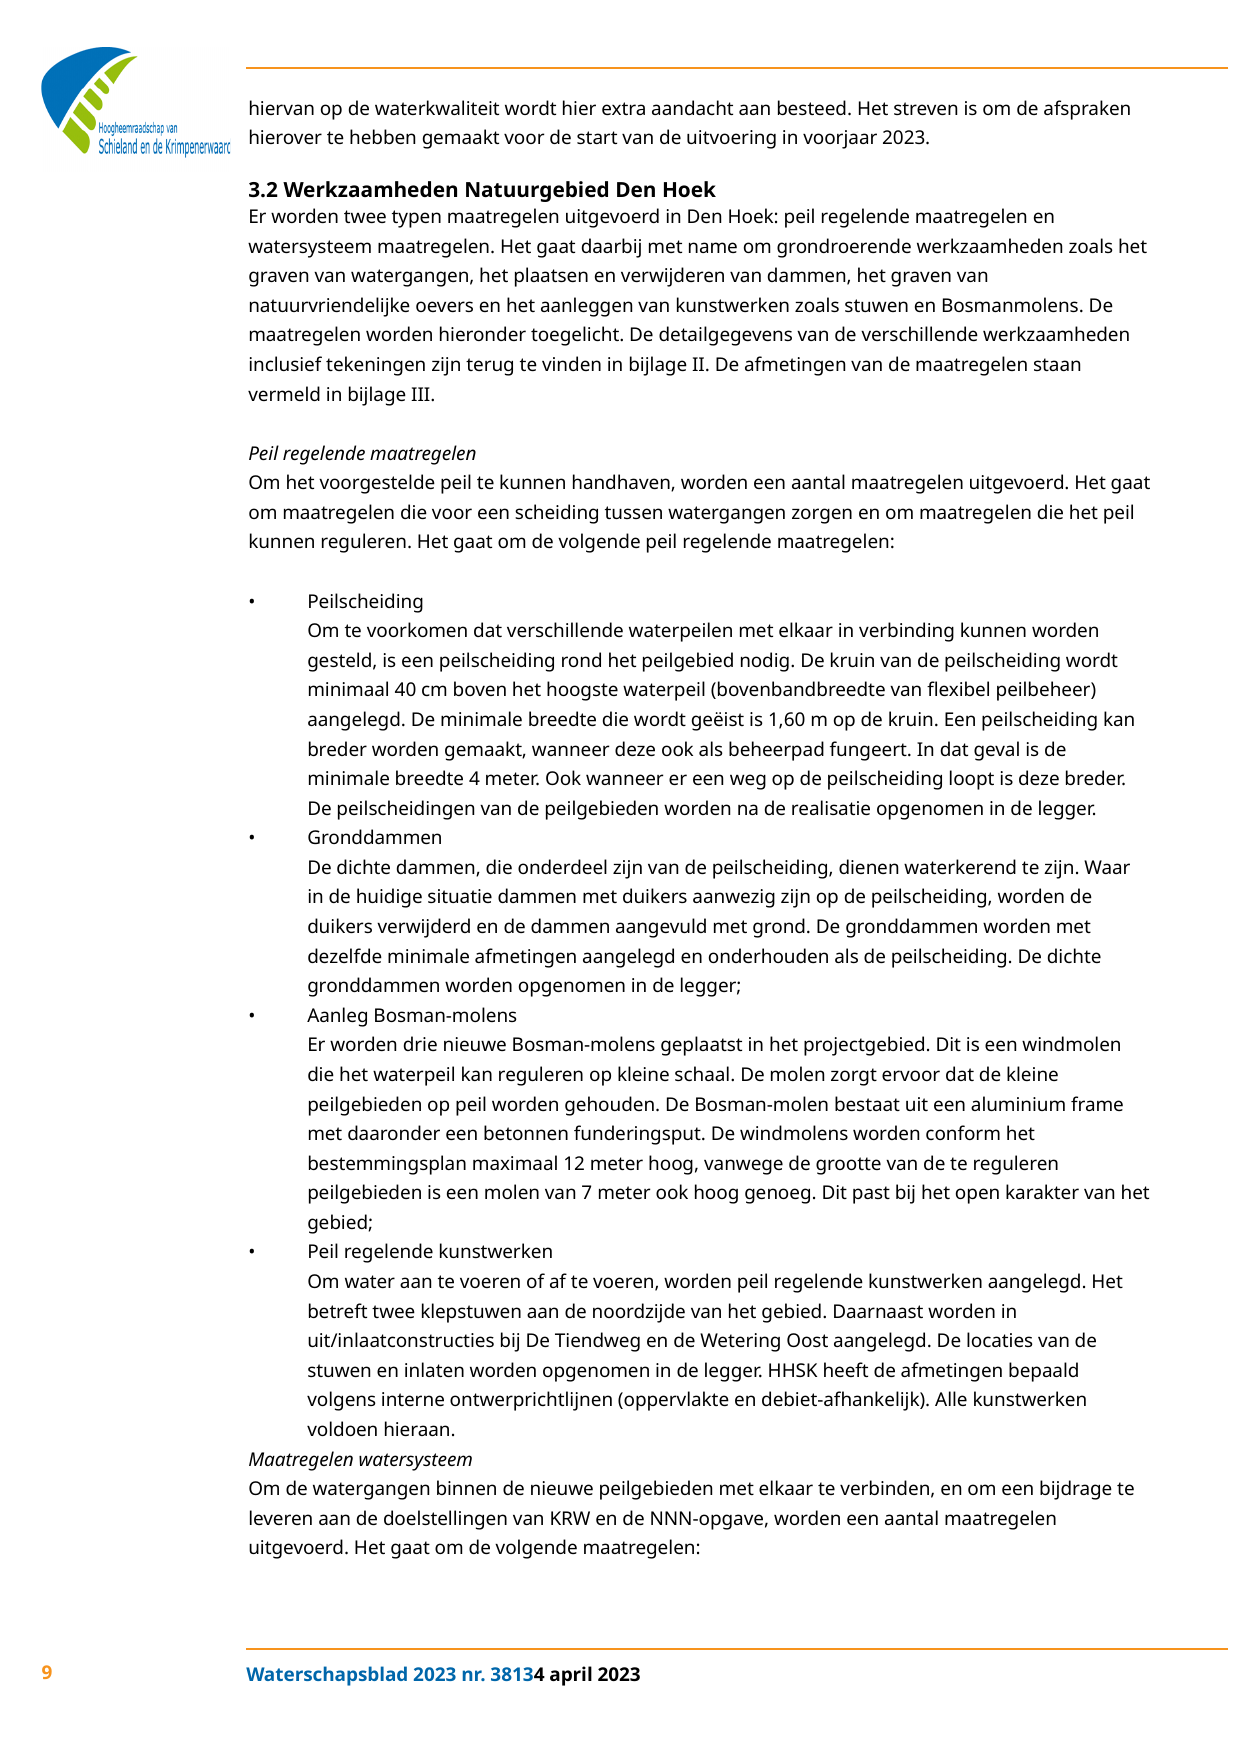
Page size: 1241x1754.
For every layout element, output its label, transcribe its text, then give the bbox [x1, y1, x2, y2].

text hiervan op de waterkwaliteit wordt hier extra aandacht aan besteed. Het streven is om de afspraken hierover te hebben gemaakt voor de start van de uitvoering in voorjaar 2023. [248, 95, 1152, 150]
list Er worden drie nieuwe Bosman-molens geplaatst in het projectgebied. Dit is een windmolen die het waterpeil kan reguleren op kleine schaal. De molen zorgt ervoor dat de kleine peilgebieden op peil worden gehouden. De Bosman-molen bestaat uit een aluminium frame met daaronder een betonnen funderingsput. De windmolens worden conform het bestemmingsplan maximaal 12 meter hoog, vanwege de grootte van de te reguleren peilgebieden is een molen van 7 meter ook hoog genoeg. Dit past bij het open karakter van het gebied; [248, 1032, 1152, 1235]
list Aanleg Bosman-molens [248, 1002, 1152, 1028]
list Peil regelende kunstwerken [248, 1239, 1152, 1264]
text 3.2 Werkzaamheden Natuurgebied Den Hoek [248, 175, 1152, 203]
list Om water aan te voeren of af te voeren, worden peil regelende kunstwerken aangelegd. Het betreft twee klepstuwen aan de noordzijde van het gebied. Daarnaast worden in uit/inlaatconstructies bij De Tiendweg en de Wetering Oost aangelegd. De locaties van de stuwen en inlaten worden opgenomen in de legger. HHSK heeft de afmetingen bepaald volgens interne ontwerprichtlijnen (oppervlakte en debiet-afhankelijk). Alle kunstwerken voldoen hieraan. [248, 1268, 1152, 1442]
text Peil regelende maatregelen [248, 440, 1152, 466]
list Gronddammen [248, 824, 1152, 850]
text Om de watergangen binnen de nieuwe peilgebieden met elkaar te verbinden, en om een bijdrage te leveren aan de doelstellingen van KRW en de NNN-opgave, worden een aantal maatregelen uitgevoerd. Het gaat om de volgende maatregelen: [248, 1475, 1152, 1560]
list Om te voorkomen dat verschillende waterpeilen met elkaar in verbinding kunnen worden gesteld, is een peilscheiding rond het peilgebied nodig. De kruin van de peilscheiding wordt minimaal 40 cm boven het hoogste waterpeil (bovenbandbreedte van flexibel peilbeheer) aangelegd. De minimale breedte die wordt geëist is 1,60 m op de kruin. Een peilscheiding kan breder worden gemaakt, wanneer deze ook als beheerpad fungeert. In dat geval is de minimale breedte 4 meter. Ook wanneer er een weg op de peilscheiding loopt is deze breder. De peilscheidingen van de peilgebieden worden na de realisatie opgenomen in de legger. [248, 617, 1152, 821]
picture [41, 47, 231, 172]
list De dichte dammen, die onderdeel zijn van de peilscheiding, dienen waterkerend te zijn. Waar in de huidige situatie dammen met duikers aanwezig zijn op de peilscheiding, worden de duikers verwijderd en de dammen aangevuld met grond. De gronddammen worden met dezelfde minimale afmetingen aangelegd en onderhouden als de peilscheiding. De dichte gronddammen worden opgenomen in de legger; [248, 854, 1152, 998]
text Er worden twee typen maatregelen uitgevoerd in Den Hoek: peil regelende maatregelen en watersysteem maatregelen. Het gaat daarbij met name om grondroerende werkzaamheden zoals het graven van watergangen, het plaatsen en verwijderen van dammen, het graven van natuurvriendelijke oevers en het aanleggen van kunstwerken zoals stuwen en Bosmanmolens. De maatregelen worden hieronder toegelicht. De detailgegevens van de verschillende werkzaamheden inclusief tekeningen zijn terug te vinden in bijlage II. De afmetingen van de maatregelen staan vermeld in bijlage III. [248, 203, 1152, 406]
text Maatregelen watersysteem [248, 1446, 1152, 1471]
text Om het voorgestelde peil te kunnen handhaven, worden een aantal maatregelen uitgevoerd. Het gaat om maatregelen die voor een scheiding tussen watergangen zorgen en om maatregelen die het peil kunnen reguleren. Het gaat om de volgende peil regelende maatregelen: [248, 469, 1152, 554]
list Peilscheiding [248, 588, 1152, 613]
